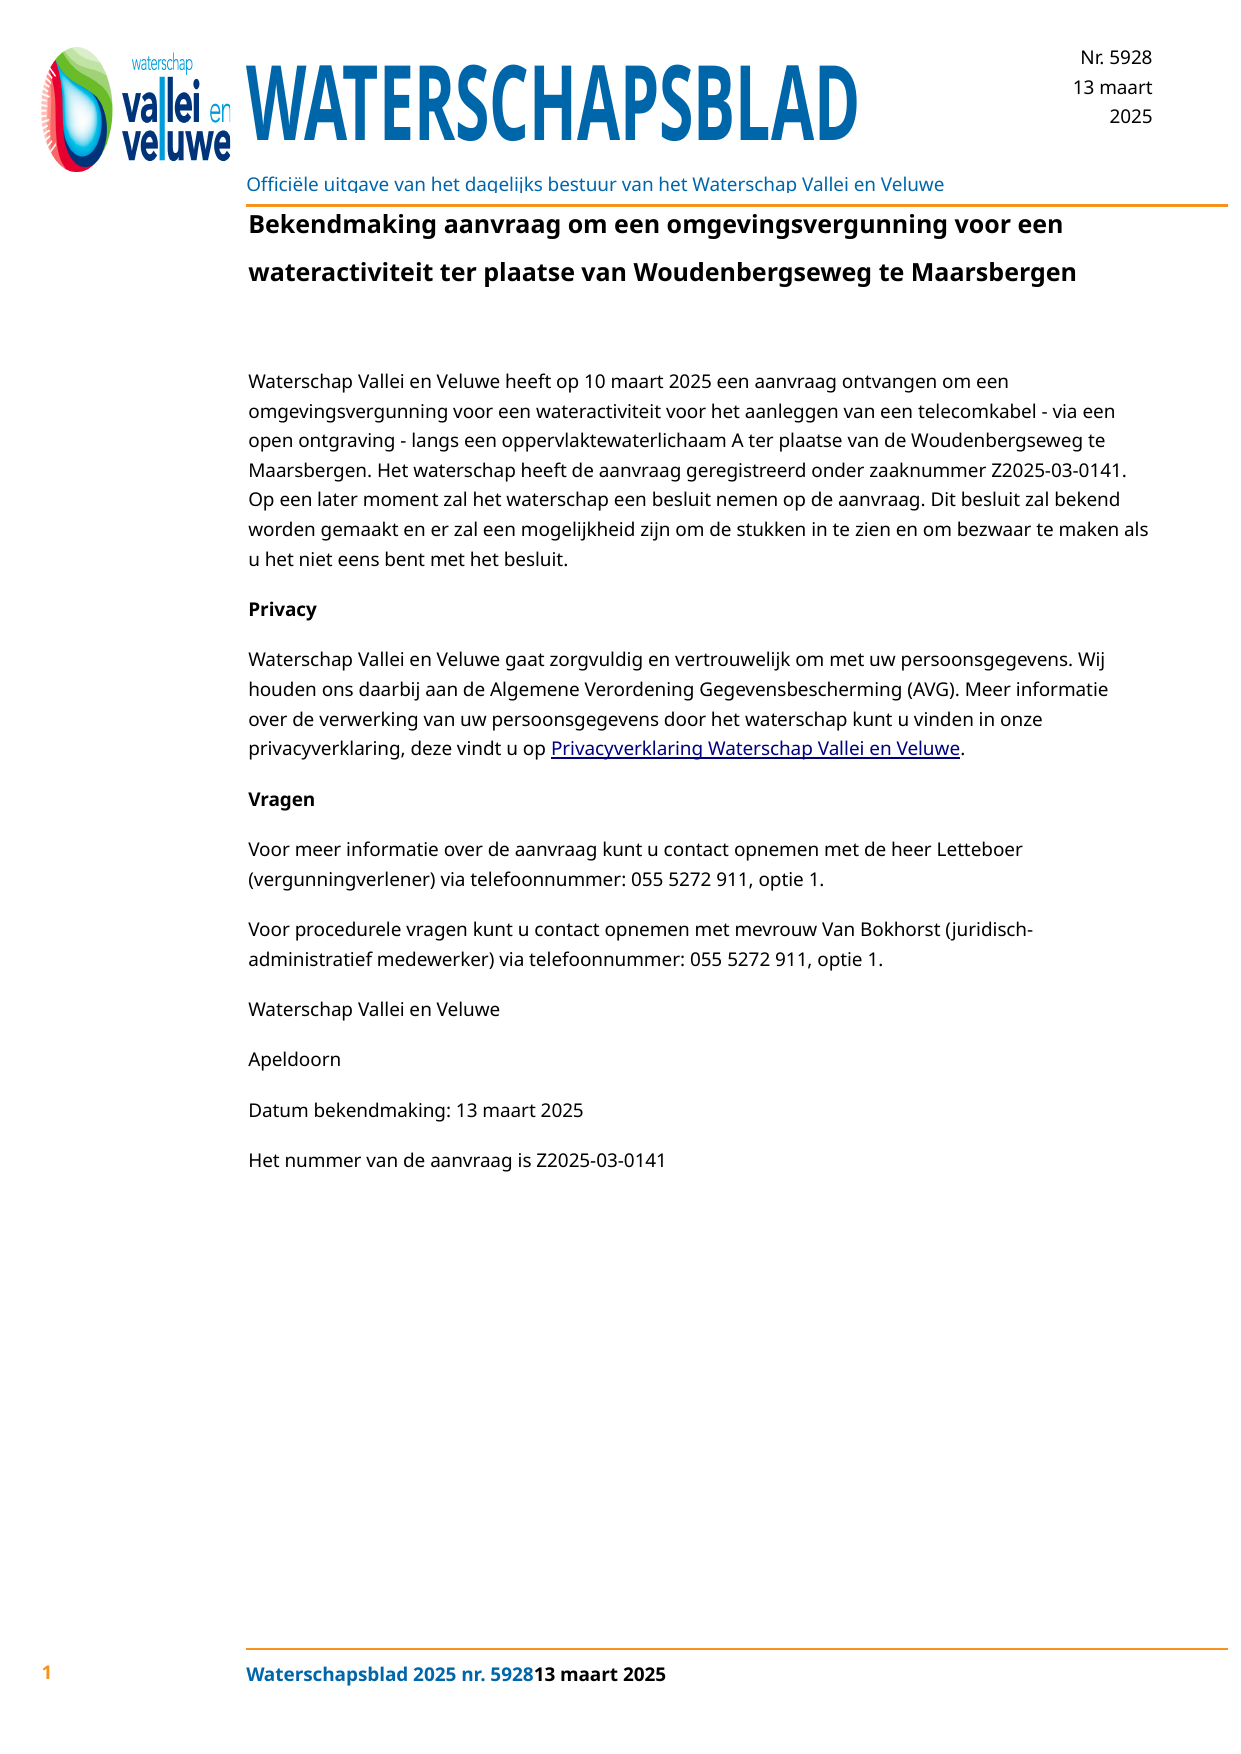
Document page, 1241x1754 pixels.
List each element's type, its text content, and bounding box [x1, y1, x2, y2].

text Datum bekendmaking: 13 maart 2025 [248, 1097, 1152, 1123]
text Het nummer van de aanvraag is Z2025-03-0141 [248, 1147, 1152, 1173]
text Voor procedurele vragen kunt u contact opnemen met mevrouw Van Bokhorst (juridisch-administratief medewerker) via telefoonnummer: 055 5272 911, optie 1. [248, 916, 1152, 972]
text Waterschap Vallei en Veluwe gaat zorgvuldig en vertrouwelijk om met uw persoonsgegevens. Wij houden ons daarbij aan de Algemene Verordening Gegevensbescherming (AVG). Meer informatie over de verwerking van uw persoonsgegevens door het waterschap kunt u vinden in onze privacyverklaring, deze vindt u op Privacyverklaring Waterschap Vallei en Veluwe. [248, 647, 1152, 761]
text Bekendmaking aanvraag om een omgevingsvergunning voor een wateractiviteit ter plaatse van Woudenbergseweg te Maarsbergen [248, 207, 1152, 288]
text Waterschap Vallei en Veluwe [248, 996, 1152, 1022]
text Privacy [248, 596, 1152, 622]
text Apeldoorn [248, 1047, 1152, 1072]
text Voor meer informatie over de aanvraag kunt u contact opnemen met de heer Letteboer (vergunningverlener) via telefoonnummer: 055 5272 911, optie 1. [248, 836, 1152, 892]
text Waterschap Vallei en Veluwe heeft op 10 maart 2025 een aanvraag ontvangen om een omgevingsvergunning voor een wateractiviteit voor het aanleggen van een telecomkabel - via een open ontgraving - langs een oppervlaktewaterlichaam A ter plaatse van de Woudenbergseweg te Maarsbergen. Het waterschap heeft de aanvraag geregistreerd onder zaaknummer Z2025-03-0141. Op een later moment zal het waterschap een besluit nemen op de aanvraag. Dit besluit zal bekend worden gemaakt en er zal een mogelijkheid zijn om de stukken in te zien en om bezwaar te maken als u het niet eens bent met het besluit. [248, 368, 1152, 572]
picture [41, 47, 231, 172]
text Vragen [248, 786, 1152, 812]
